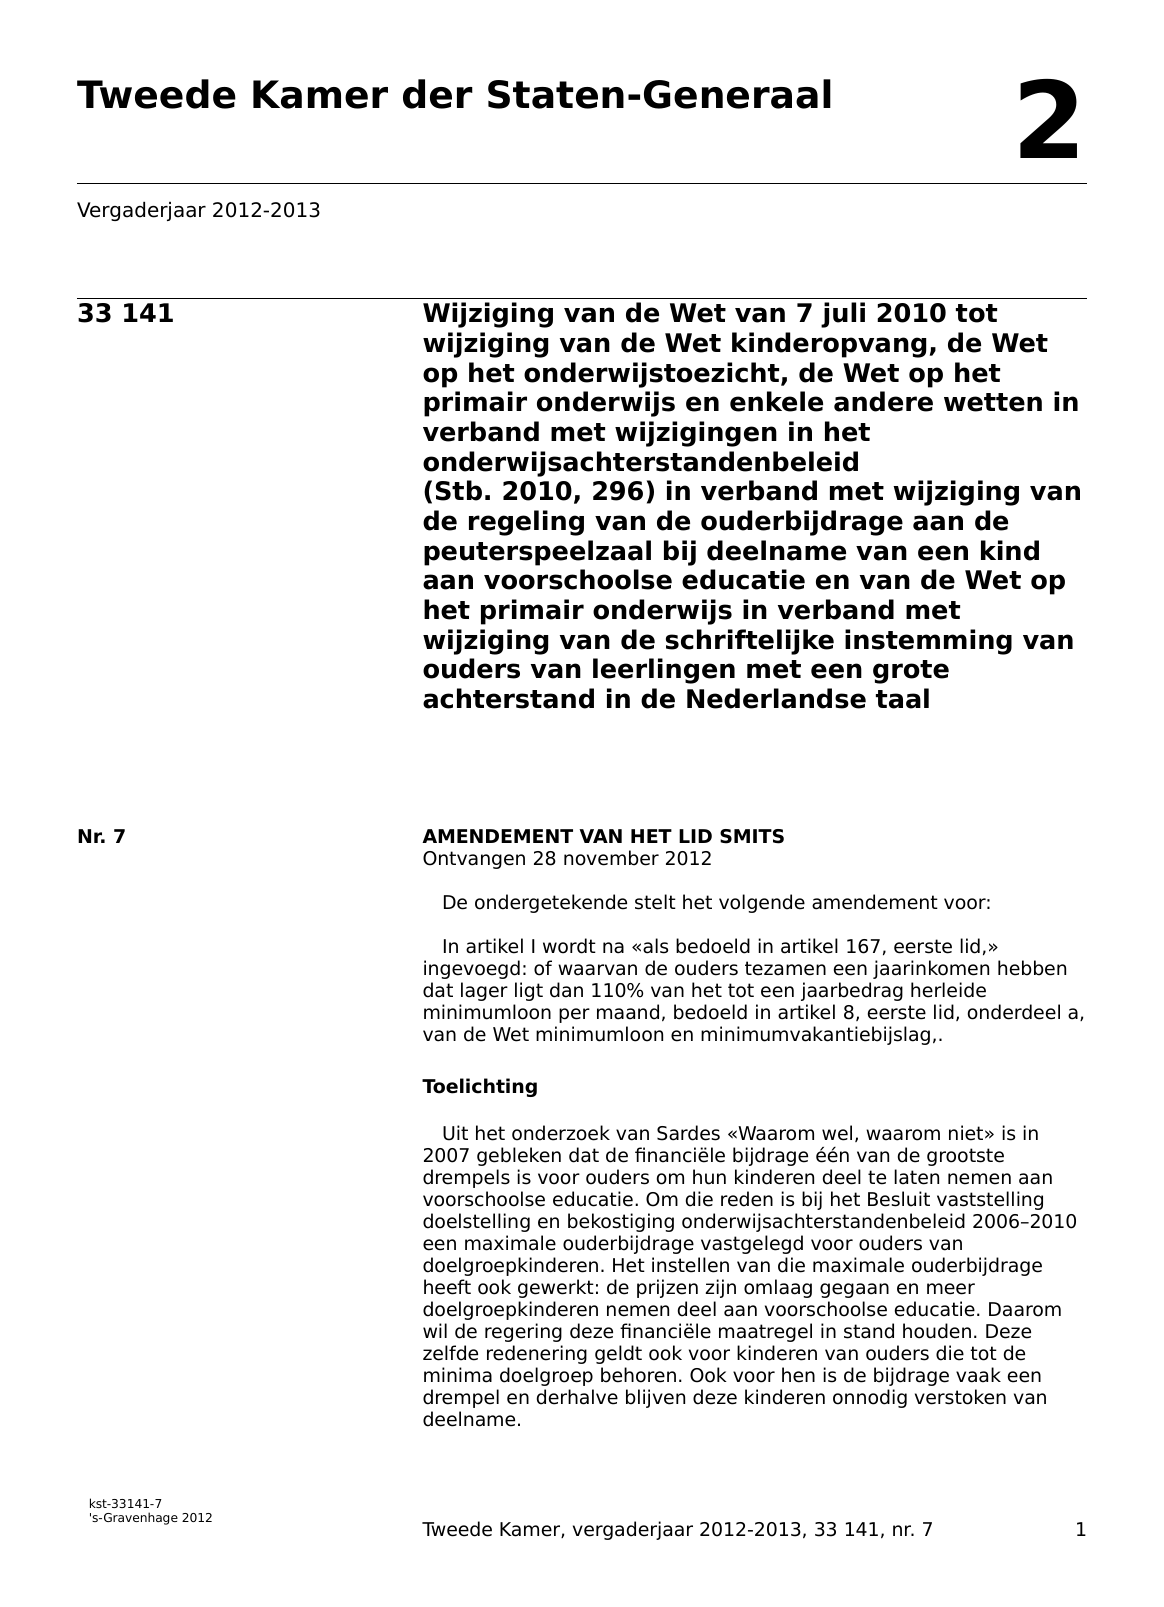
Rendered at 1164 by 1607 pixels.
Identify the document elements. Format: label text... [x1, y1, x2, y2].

table_header Tweede Kamer der Staten-Generaal [77, 59, 886, 183]
text De ondergetekende stelt het volgende amendement voor: [422, 892, 1087, 914]
text 's-Gravenhage 2012 [88, 1511, 323, 1525]
subtitle Nr. 7 AMENDEMENT VAN HET LID SMITS [77, 826, 1087, 848]
subtitle Toelichting [422, 1076, 1087, 1098]
text In artikel I wordt na «als bedoeld in artikel 167, eerste lid,» ingevoegd: of waarvan de ouders tezamen een jaarinkomen hebben dat lager ligt dan 110% van het tot een jaarbedrag herleide minimumloon per maand, bedoeld in artikel 8, eerste lid, onderdeel a, van de Wet minimumloon en minimumvakantiebijslag,. [422, 936, 1087, 1046]
subtitle 33 141 Wijziging van de Wet van 7 juli 2010 tot wijziging van de Wet kinderopvang, de Wet op het onderwijstoezicht, de Wet op het primair onderwijs en enkele andere wetten in verband met wijzigingen in het onderwijsachterstandenbeleid (Stb. 2010, 296) in verband met wijziging van de regeling van de ouderbijdrage aan de peuterspeelzaal bij deelname van een kind aan voorschoolse educatie en van de Wet op het primair onderwijs in verband met wijziging van de schriftelijke instemming van ouders van leerlingen met een grote achterstand in de Nederlandse taal [77, 299, 1087, 714]
text Ontvangen 28 november 2012 [422, 848, 1087, 869]
text Uit het onderzoek van Sardes «Waarom wel, waarom niet» is in 2007 gebleken dat de financiële bijdrage één van de grootste drempels is voor ouders om hun kinderen deel te laten nemen aan voorschoolse educatie. Om die reden is bij het Besluit vaststelling doelstelling en bekostiging onderwijsachterstandenbeleid 2006–2010 een maximale ouderbijdrage vastgelegd voor ouders van doelgroepkinderen. Het instellen van die maximale ouderbijdrage heeft ook gewerkt: de prijzen zijn omlaag gegaan en meer doelgroepkinderen nemen deel aan voorschoolse educatie. Daarom wil de regering deze financiële maatregel in stand houden. Deze zelfde redenering geldt ook voor kinderen van ouders die tot de minima doelgroep behoren. Ook voor hen is de bijdrage vaak een drempel en derhalve blijven deze kinderen onnodig verstoken van deelname. [422, 1123, 1087, 1431]
table_header 2 [886, 59, 1087, 183]
text kst-33141-7 [88, 1497, 323, 1511]
table_cell Vergaderjaar 2012-2013 [77, 184, 1087, 298]
